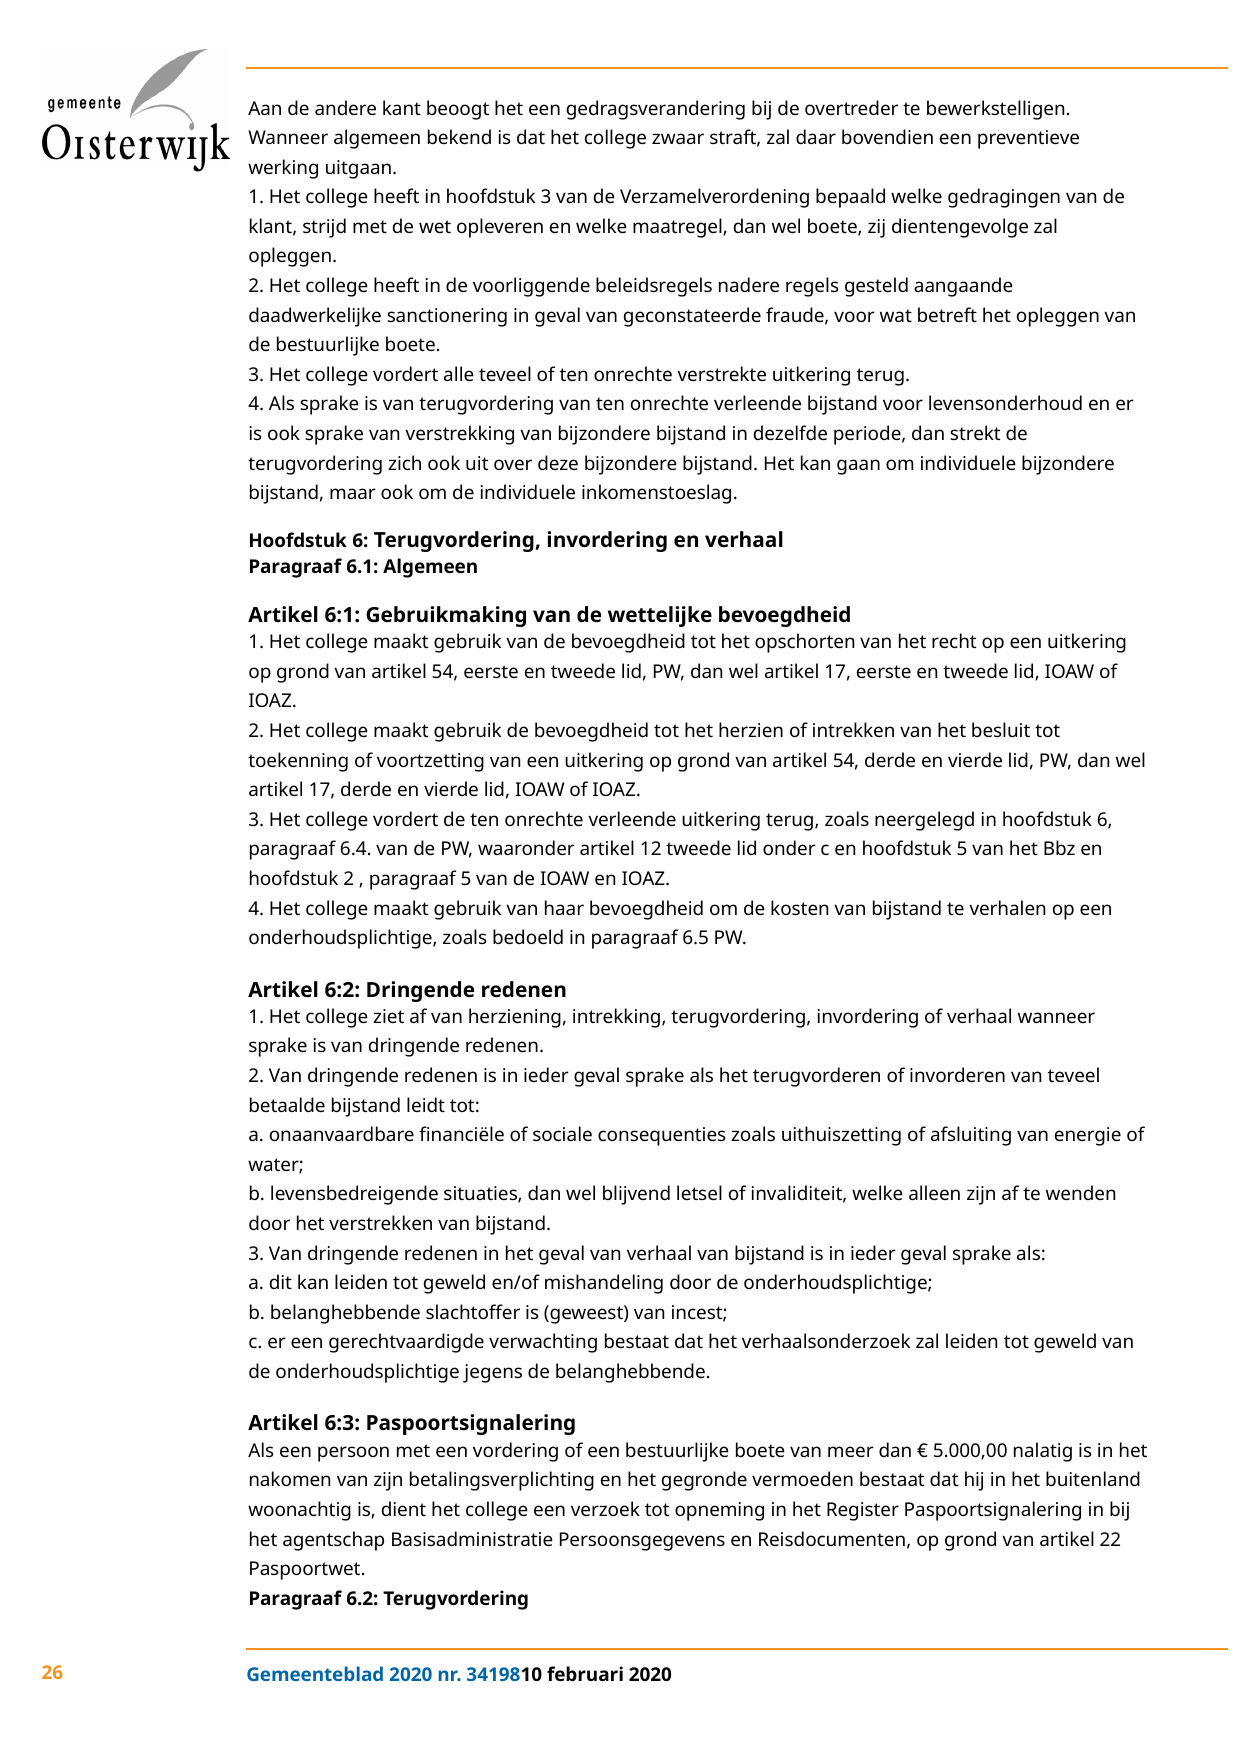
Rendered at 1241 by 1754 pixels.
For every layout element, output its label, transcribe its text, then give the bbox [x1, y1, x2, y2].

text 1. Het college heeft in hoofdstuk 3 van de Verzamelverordening bepaald welke gedragingen van de klant, strijd met de wet opleveren en welke maatregel, dan wel boete, zij dientengevolge zal opleggen. [248, 183, 1152, 268]
text Als een persoon met een vordering of een bestuurlijke boete van meer dan € 5.000,00 nalatig is in het nakomen van zijn betalingsverplichting en het gegronde vermoeden bestaat dat hij in het buitenland woonachtig is, dient het college een verzoek tot opneming in het Register Paspoortsignalering in bij het agentschap Basisadministratie Persoonsgegevens en Reisdocumenten, op grond van artikel 22 Paspoortwet. [248, 1437, 1152, 1581]
text Artikel 6:3: Paspoortsignalering [248, 1408, 1152, 1437]
text Paragraaf 6.1: Algemeen [248, 553, 1152, 579]
text 2. Van dringende redenen is in ieder geval sprake als het terugvorderen of invorderen van teveel betaalde bijstand leidt tot: [248, 1062, 1152, 1118]
text c. er een gerechtvaardigde verwachting bestaat dat het verhaalsonderzoek zal leiden tot geweld van de onderhoudsplichtige jegens de belanghebbende. [248, 1328, 1152, 1384]
text Artikel 6:2: Dringende redenen [248, 975, 1152, 1003]
text Artikel 6:1: Gebruikmaking van de wettelijke bevoegdheid [248, 600, 1152, 628]
picture [41, 47, 231, 172]
text a. onaanvaardbare financiële of sociale consequenties zoals uithuiszetting of afsluiting van energie of water; [248, 1121, 1152, 1177]
text 2. Het college maakt gebruik de bevoegdheid tot het herzien of intrekken van het besluit tot toekenning of voortzetting van een uitkering op grond van artikel 54, derde en vierde lid, PW, dan wel artikel 17, derde en vierde lid, IOAW of IOAZ. [248, 717, 1152, 802]
text Aan de andere kant beoogt het een gedragsverandering bij de overtreder te bewerkstelligen. Wanneer algemeen bekend is dat het college zwaar straft, zal daar bovendien een preventieve werking uitgaan. [248, 95, 1152, 180]
text b. belanghebbende slachtoffer is (geweest) van incest; [248, 1299, 1152, 1325]
text Paragraaf 6.2: Terugvordering [248, 1585, 1152, 1611]
text 3. Van dringende redenen in het geval van verhaal van bijstand is in ieder geval sprake als: [248, 1240, 1152, 1266]
text 1. Het college ziet af van herziening, intrekking, terugvordering, invordering of verhaal wanneer sprake is van dringende redenen. [248, 1003, 1152, 1058]
text 3. Het college vordert de ten onrechte verleende uitkering terug, zoals neergelegd in hoofdstuk 6, paragraaf 6.4. van de PW, waaronder artikel 12 tweede lid onder c en hoofdstuk 5 van het Bbz en hoofdstuk 2 , paragraaf 5 van de IOAW en IOAZ. [248, 806, 1152, 891]
text Hoofdstuk 6: Terugvordering, invordering en verhaal [248, 525, 1152, 553]
text a. dit kan leiden tot geweld en/of mishandeling door de onderhoudsplichtige; [248, 1269, 1152, 1295]
text 4. Het college maakt gebruik van haar bevoegdheid om de kosten van bijstand te verhalen op een onderhoudsplichtige, zoals bedoeld in paragraaf 6.5 PW. [248, 895, 1152, 950]
text 2. Het college heeft in de voorliggende beleidsregels nadere regels gesteld aangaande daadwerkelijke sanctionering in geval van geconstateerde fraude, voor wat betreft het opleggen van de bestuurlijke boete. [248, 272, 1152, 357]
text 3. Het college vordert alle teveel of ten onrechte verstrekte uitkering terug. [248, 361, 1152, 387]
text 4. Als sprake is van terugvordering van ten onrechte verleende bijstand voor levensonderhoud en er is ook sprake van verstrekking van bijzondere bijstand in dezelfde periode, dan strekt de terugvordering zich ook uit over deze bijzondere bijstand. Het kan gaan om individuele bijzondere bijstand, maar ook om de individuele inkomenstoeslag. [248, 391, 1152, 505]
text 1. Het college maakt gebruik van de bevoegdheid tot het opschorten van het recht op een uitkering op grond van artikel 54, eerste en tweede lid, PW, dan wel artikel 17, eerste en tweede lid, IOAW of IOAZ. [248, 628, 1152, 713]
text b. levensbedreigende situaties, dan wel blijvend letsel of invaliditeit, welke alleen zijn af te wenden door het verstrekken van bijstand. [248, 1181, 1152, 1236]
